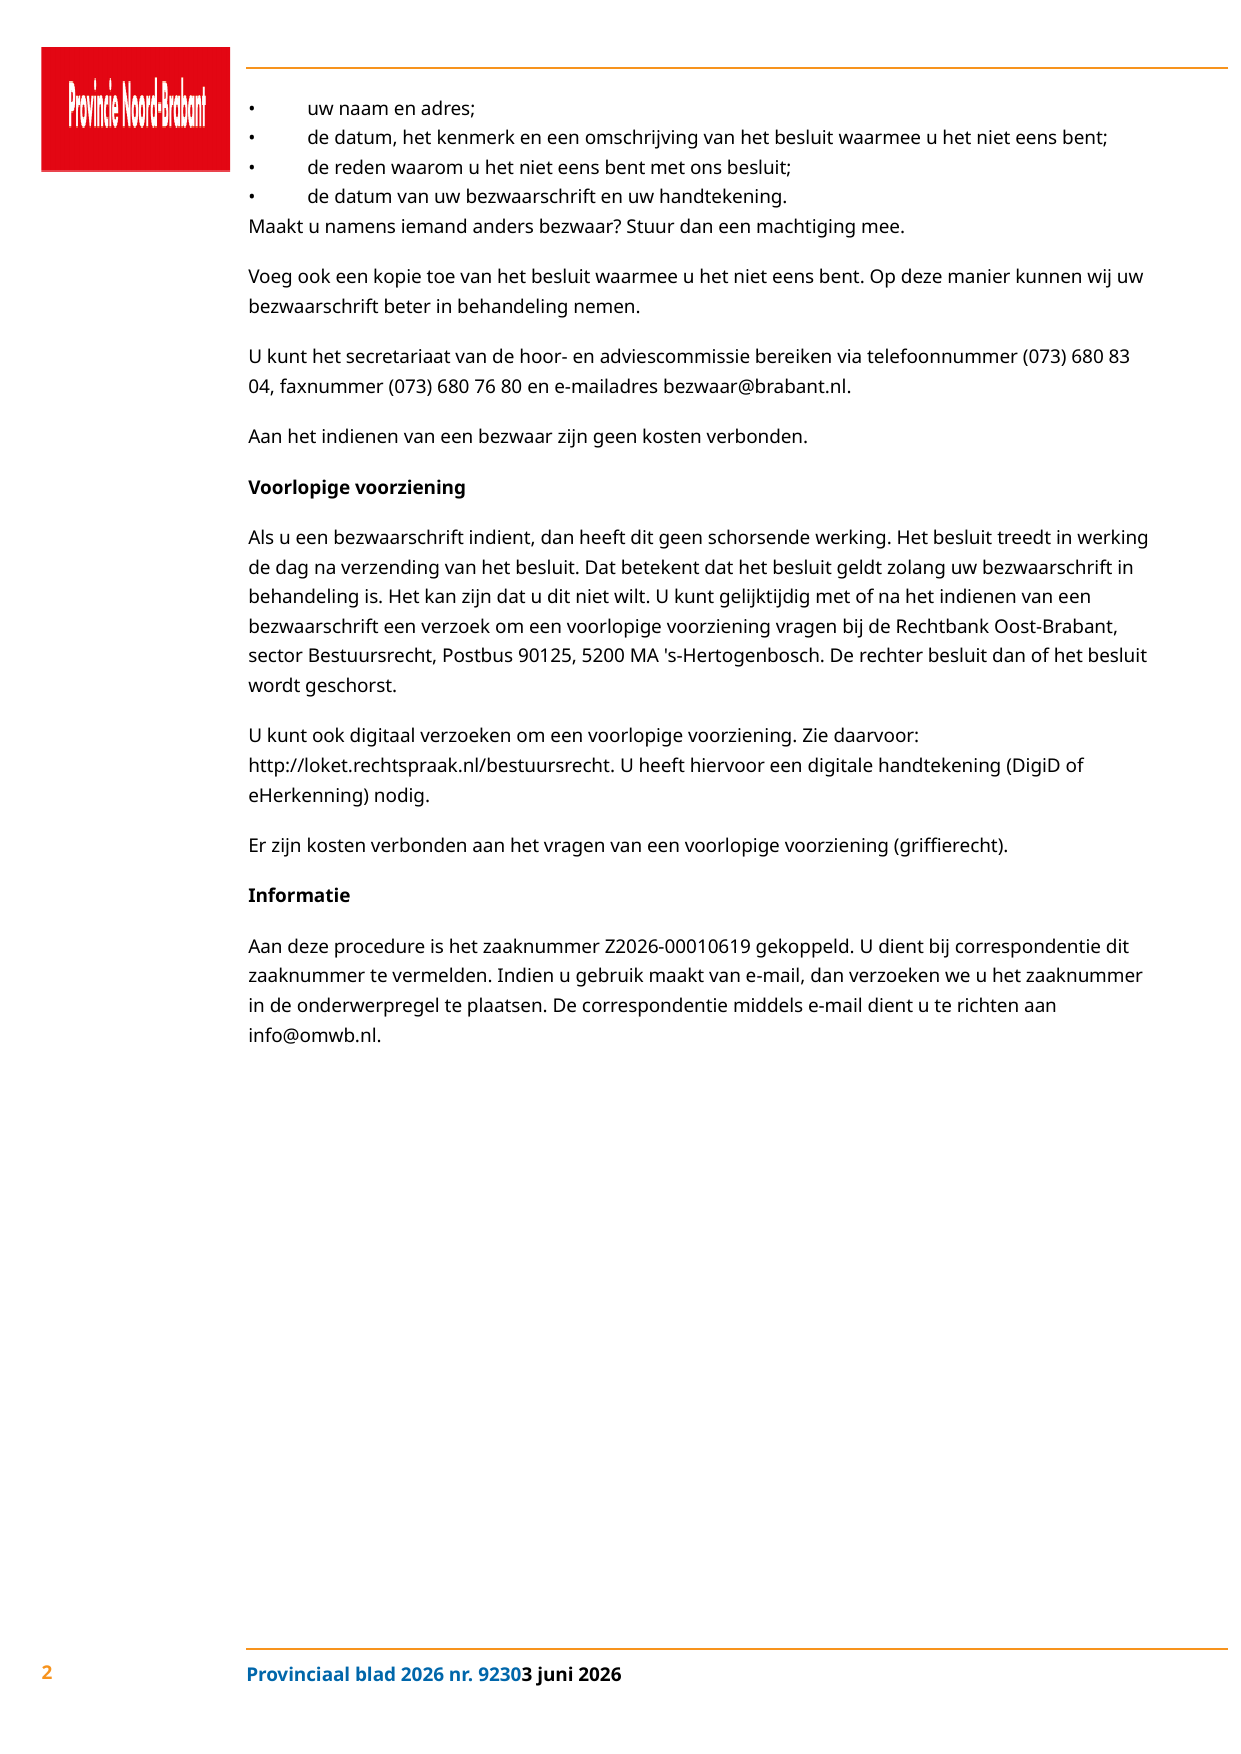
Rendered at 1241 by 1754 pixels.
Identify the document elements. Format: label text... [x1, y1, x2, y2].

text Maakt u namens iemand anders bezwaar? Stuur dan een machtiging mee. [248, 213, 1152, 239]
text Aan het indienen van een bezwaar zijn geen kosten verbonden. [248, 423, 1152, 449]
text Er zijn kosten verbonden aan het vragen van een voorlopige voorziening (griffierecht). [248, 832, 1152, 858]
list de datum van uw bezwaarschrift en uw handtekening. [248, 183, 1152, 209]
text Voorlopige voorziening [248, 474, 1152, 500]
text Informatie [248, 883, 1152, 908]
text Als u een bezwaarschrift indient, dan heeft dit geen schorsende werking. Het besluit treedt in werking de dag na verzending van het besluit. Dat betekent dat het besluit geldt zolang uw bezwaarschrift in behandeling is. Het kan zijn dat u dit niet wilt. U kunt gelijktijdig met of na het indienen van een bezwaarschrift een verzoek om een voorlopige voorziening vragen bij de Rechtbank Oost-Brabant, sector Bestuursrecht, Postbus 90125, 5200 MA 's‑Hertogenbosch. De rechter besluit dan of het besluit wordt geschorst. [248, 524, 1152, 698]
text Voeg ook een kopie toe van het besluit waarmee u het niet eens bent. Op deze manier kunnen wij uw bezwaarschrift beter in behandeling nemen. [248, 263, 1152, 319]
picture [41, 47, 231, 172]
list uw naam en adres; [248, 95, 1152, 121]
text U kunt het secretariaat van de hoor- en adviescommissie bereiken via telefoonnummer (073) 680 83 04, faxnummer (073) 680 76 80 en e-mailadres bezwaar@brabant.nl. [248, 343, 1152, 399]
text U kunt ook digitaal verzoeken om een voorlopige voorziening. Zie daarvoor: http://loket.rechtspraak.nl/bestuursrecht. U heeft hiervoor een digitale handtekening (DigiD of eHerkenning) nodig. [248, 723, 1152, 808]
text Aan deze procedure is het zaaknummer Z2026-00010619 gekoppeld. U dient bij correspondentie dit zaaknummer te vermelden. Indien u gebruik maakt van e-mail, dan verzoeken we u het zaaknummer in de onderwerpregel te plaatsen. De correspondentie middels e-mail dient u te richten aan info@omwb.nl. [248, 933, 1152, 1048]
list de reden waarom u het niet eens bent met ons besluit; [248, 154, 1152, 180]
list de datum, het kenmerk en een omschrijving van het besluit waarmee u het niet eens bent; [248, 124, 1152, 150]
